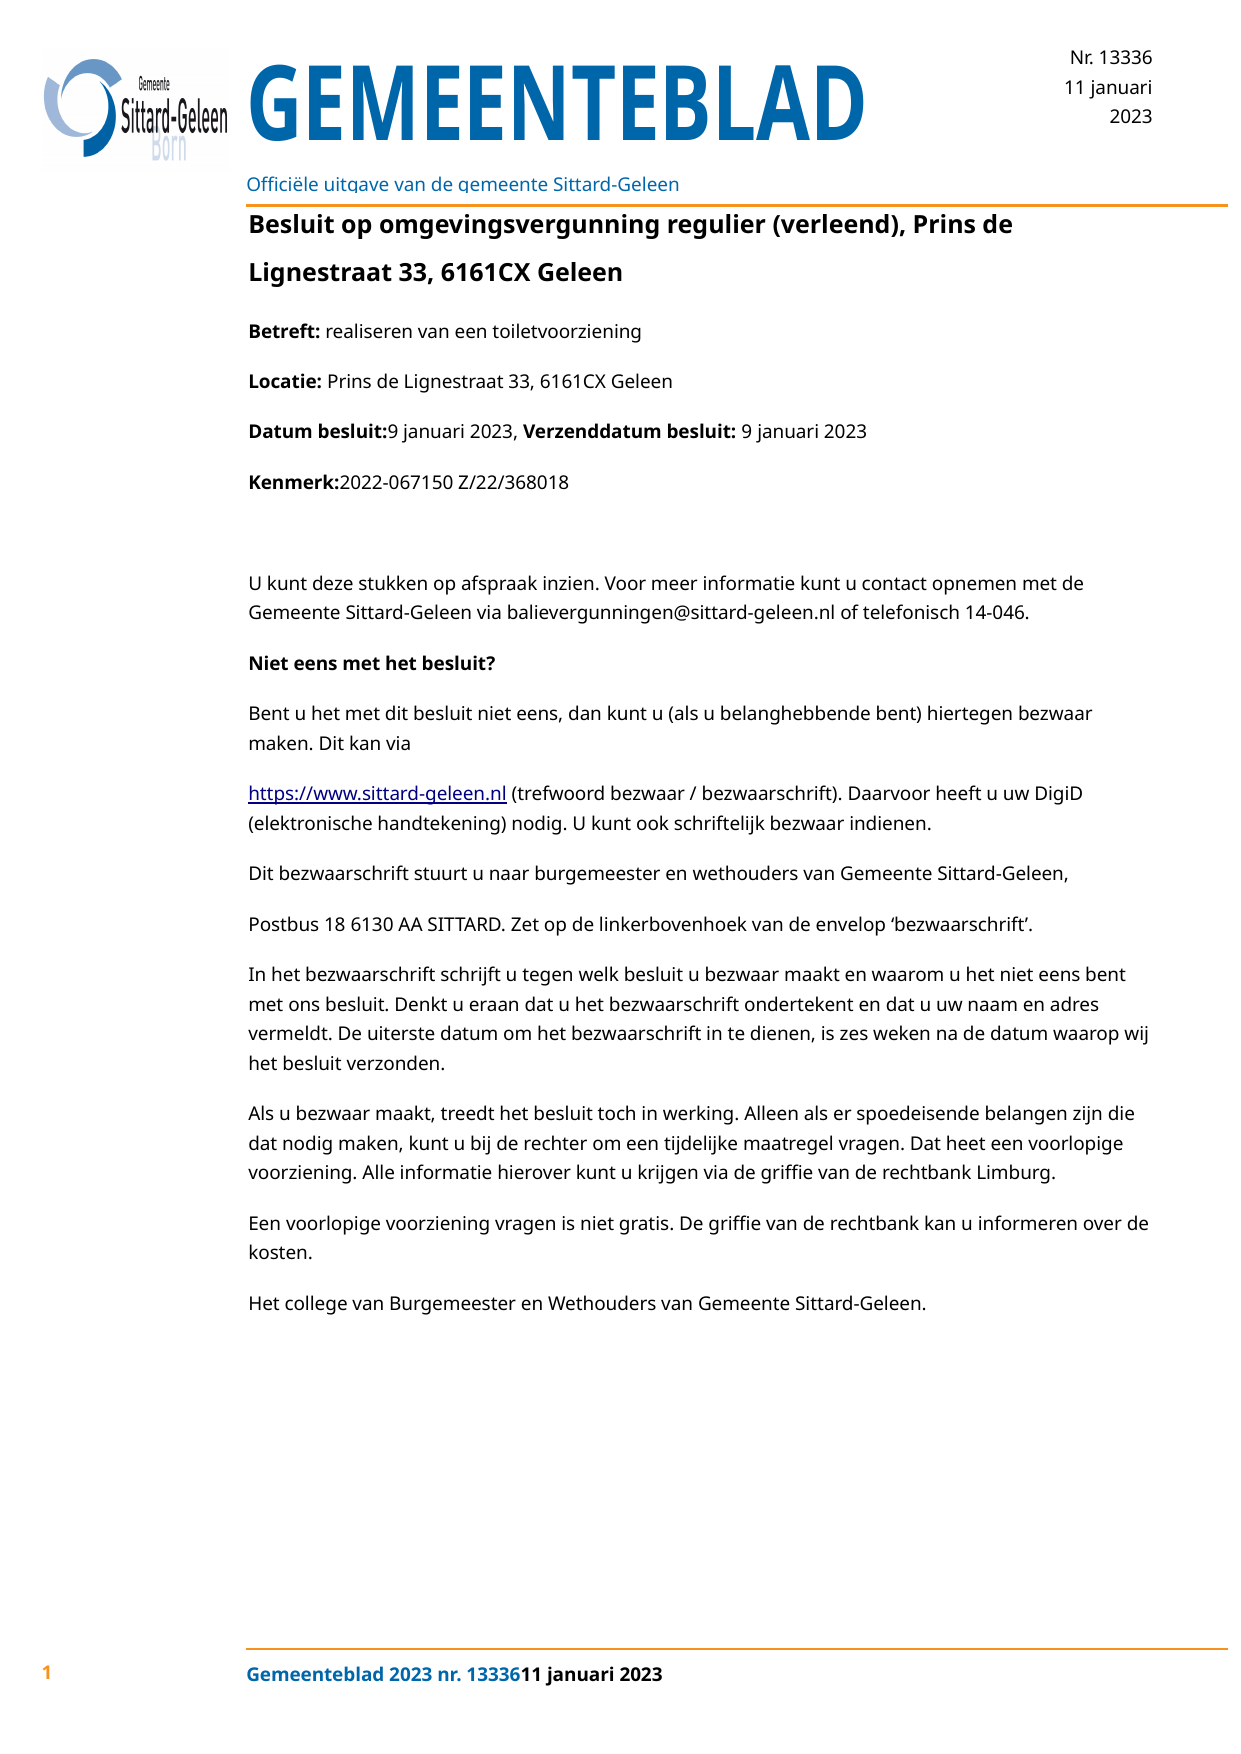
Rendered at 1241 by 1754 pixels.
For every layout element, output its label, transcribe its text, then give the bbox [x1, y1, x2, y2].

text Niet eens met het besluit? [248, 650, 1152, 676]
text https://www.sittard-geleen.nl (trefwoord bezwaar / bezwaarschrift). Daarvoor heeft u uw DigiD (elektronische handtekening) nodig. U kunt ook schriftelijk bezwaar indienen. [248, 780, 1152, 836]
text Het college van Burgemeester en Wethouders van Gemeente Sittard-Geleen. [248, 1290, 1152, 1316]
text In het bezwaarschrift schrijft u tegen welk besluit u bezwaar maakt en waarom u het niet eens bent met ons besluit. Denkt u eraan dat u het bezwaarschrift ondertekent en dat u uw naam en adres vermeldt. De uiterste datum om het bezwaarschrift in te dienen, is zes weken na de datum waarop wij het besluit verzonden. [248, 961, 1152, 1076]
text Besluit op omgevingsvergunning regulier (verleend), Prins de Lignestraat 33, 6161CX Geleen [248, 207, 1152, 288]
text U kunt deze stukken op afspraak inzien. Voor meer informatie kunt u contact opnemen met de Gemeente Sittard-Geleen via balievergunningen@sittard-geleen.nl of telefonisch 14-046. [248, 570, 1152, 625]
text Kenmerk:2022-067150 Z/22/368018 [248, 469, 1152, 495]
text Bent u het met dit besluit niet eens, dan kunt u (als u belanghebbende bent) hiertegen bezwaar maken. Dit kan via [248, 700, 1152, 756]
text Dit bezwaarschrift stuurt u naar burgemeester en wethouders van Gemeente Sittard-Geleen, [248, 860, 1152, 886]
text Locatie: Prins de Lignestraat 33, 6161CX Geleen [248, 368, 1152, 394]
text Datum besluit:9 januari 2023, Verzenddatum besluit: 9 januari 2023 [248, 419, 1152, 444]
text Betreft: realiseren van een toiletvoorziening [248, 318, 1152, 344]
picture [41, 47, 231, 172]
text Als u bezwaar maakt, treedt het besluit toch in werking. Alleen als er spoedeisende belangen zijn die dat nodig maken, kunt u bij de rechter om een tijdelijke maatregel vragen. Dat heet een voorlopige voorziening. Alle informatie hierover kunt u krijgen via de griffie van de rechtbank Limburg. [248, 1100, 1152, 1185]
text Postbus 18 6130 AA SITTARD. Zet op de linkerbovenhoek van de envelop ‘bezwaarschrift’. [248, 911, 1152, 937]
text Een voorlopige voorziening vragen is niet gratis. De griffie van de rechtbank kan u informeren over de kosten. [248, 1210, 1152, 1265]
